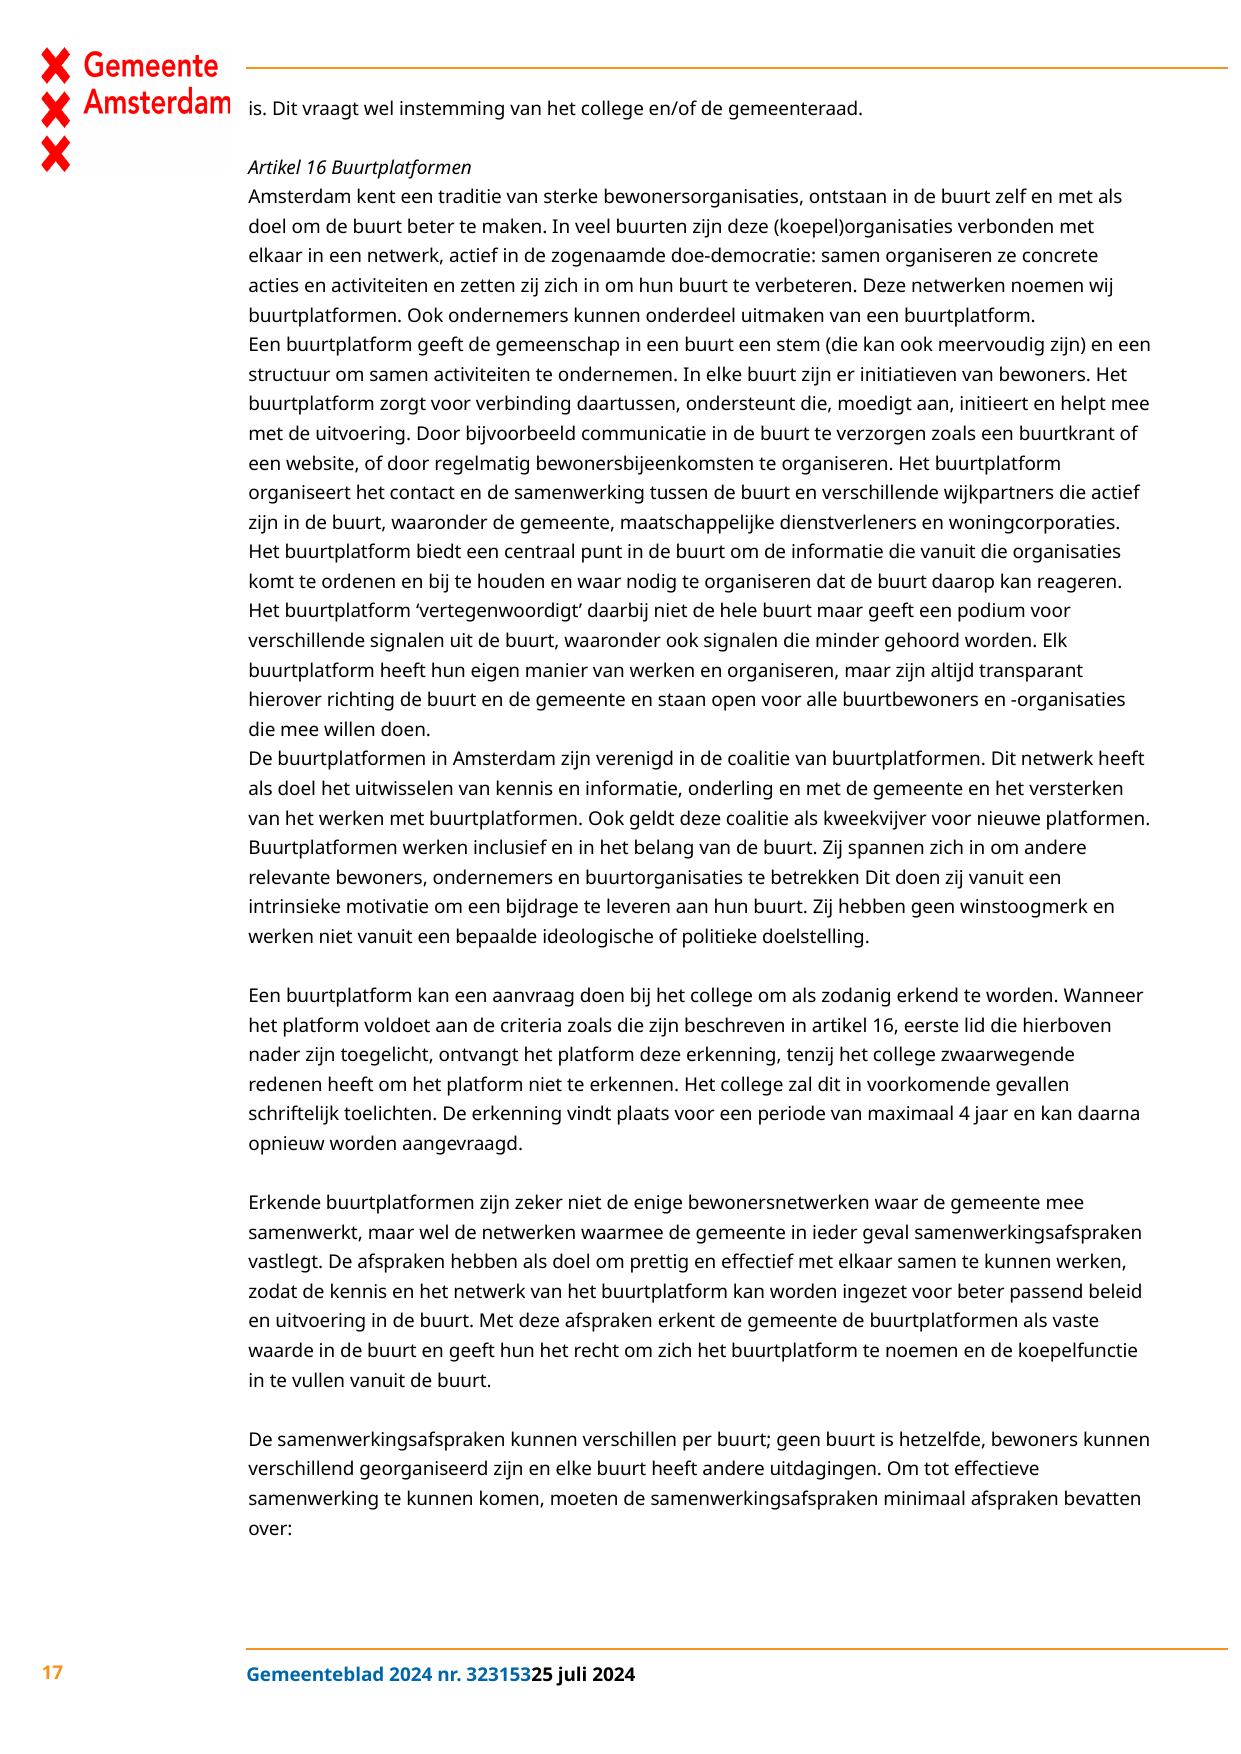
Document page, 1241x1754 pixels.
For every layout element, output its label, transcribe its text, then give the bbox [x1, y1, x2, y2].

text De samenwerkingsafspraken kunnen verschillen per buurt; geen buurt is hetzelfde, bewoners kunnen verschillend georganiseerd zijn en elke buurt heeft andere uitdagingen. Om tot effectieve samenwerking te kunnen komen, moeten de samenwerkingsafspraken minimaal afspraken bevatten over: [248, 1426, 1152, 1541]
picture [41, 47, 231, 172]
text is. Dit vraagt wel instemming van het college en/of de gemeenteraad. [248, 95, 1152, 121]
text Amsterdam kent een traditie van sterke bewonersorganisaties, ontstaan in de buurt zelf en met als doel om de buurt beter te maken. In veel buurten zijn deze (koepel)organisaties verbonden met elkaar in een netwerk, actief in de zogenaamde doe-democratie: samen organiseren ze concrete acties en activiteiten en zetten zij zich in om hun buurt te verbeteren. Deze netwerken noemen wij buurtplatformen. Ook ondernemers kunnen onderdeel uitmaken van een buurtplatform. [248, 183, 1152, 328]
text Een buurtplatform geeft de gemeenschap in een buurt een stem (die kan ook meervoudig zijn) en een structuur om samen activiteiten te ondernemen. In elke buurt zijn er initiatieven van bewoners. Het buurtplatform zorgt voor verbinding daartussen, ondersteunt die, moedigt aan, initieert en helpt mee met de uitvoering. Door bijvoorbeeld communicatie in de buurt te verzorgen zoals een buurtkrant of een website, of door regelmatig bewonersbijeenkomsten te organiseren. Het buurtplatform organiseert het contact en de samenwerking tussen de buurt en verschillende wijkpartners die actief zijn in de buurt, waaronder de gemeente, maatschappelijke dienstverleners en woningcorporaties. Het buurtplatform biedt een centraal punt in de buurt om de informatie die vanuit die organisaties komt te ordenen en bij te houden en waar nodig te organiseren dat de buurt daarop kan reageren. Het buurtplatform ‘vertegenwoordigt’ daarbij niet de hele buurt maar geeft een podium voor verschillende signalen uit de buurt, waaronder ook signalen die minder gehoord worden. Elk buurtplatform heeft hun eigen manier van werken en organiseren, maar zijn altijd transparant hierover richting de buurt en de gemeente en staan open voor alle buurtbewoners en -organisaties die mee willen doen. [248, 331, 1152, 742]
text Artikel 16 Buurtplatformen [248, 154, 1152, 180]
text Erkende buurtplatformen zijn zeker niet de enige bewonersnetwerken waar de gemeente mee samenwerkt, maar wel de netwerken waarmee de gemeente in ieder geval samenwerkingsafspraken vastlegt. De afspraken hebben als doel om prettig en effectief met elkaar samen te kunnen werken, zodat de kennis en het netwerk van het buurtplatform kan worden ingezet voor beter passend beleid en uitvoering in de buurt. Met deze afspraken erkent de gemeente de buurtplatformen als vaste waarde in de buurt en geeft hun het recht om zich het buurtplatform te noemen en de koepelfunctie in te vullen vanuit de buurt. [248, 1189, 1152, 1393]
text Buurtplatformen werken inclusief en in het belang van de buurt. Zij spannen zich in om andere relevante bewoners, ondernemers en buurtorganisaties te betrekken Dit doen zij vanuit een intrinsieke motivatie om een bijdrage te leveren aan hun buurt. Zij hebben geen winstoogmerk en werken niet vanuit een bepaalde ideologische of politieke doelstelling. [248, 834, 1152, 949]
text De buurtplatformen in Amsterdam zijn verenigd in de coalitie van buurtplatformen. Dit netwerk heeft als doel het uitwisselen van kennis en informatie, onderling en met de gemeente en het versterken van het werken met buurtplatformen. Ook geldt deze coalitie als kweekvijver voor nieuwe platformen. [248, 746, 1152, 831]
text Een buurtplatform kan een aanvraag doen bij het college om als zodanig erkend te worden. Wanneer het platform voldoet aan de criteria zoals die zijn beschreven in artikel 16, eerste lid die hierboven nader zijn toegelicht, ontvangt het platform deze erkenning, tenzij het college zwaarwegende redenen heeft om het platform niet te erkennen. Het college zal dit in voorkomende gevallen schriftelijk toelichten. De erkenning vindt plaats voor een periode van maximaal 4 jaar en kan daarna opnieuw worden aangevraagd. [248, 982, 1152, 1156]
